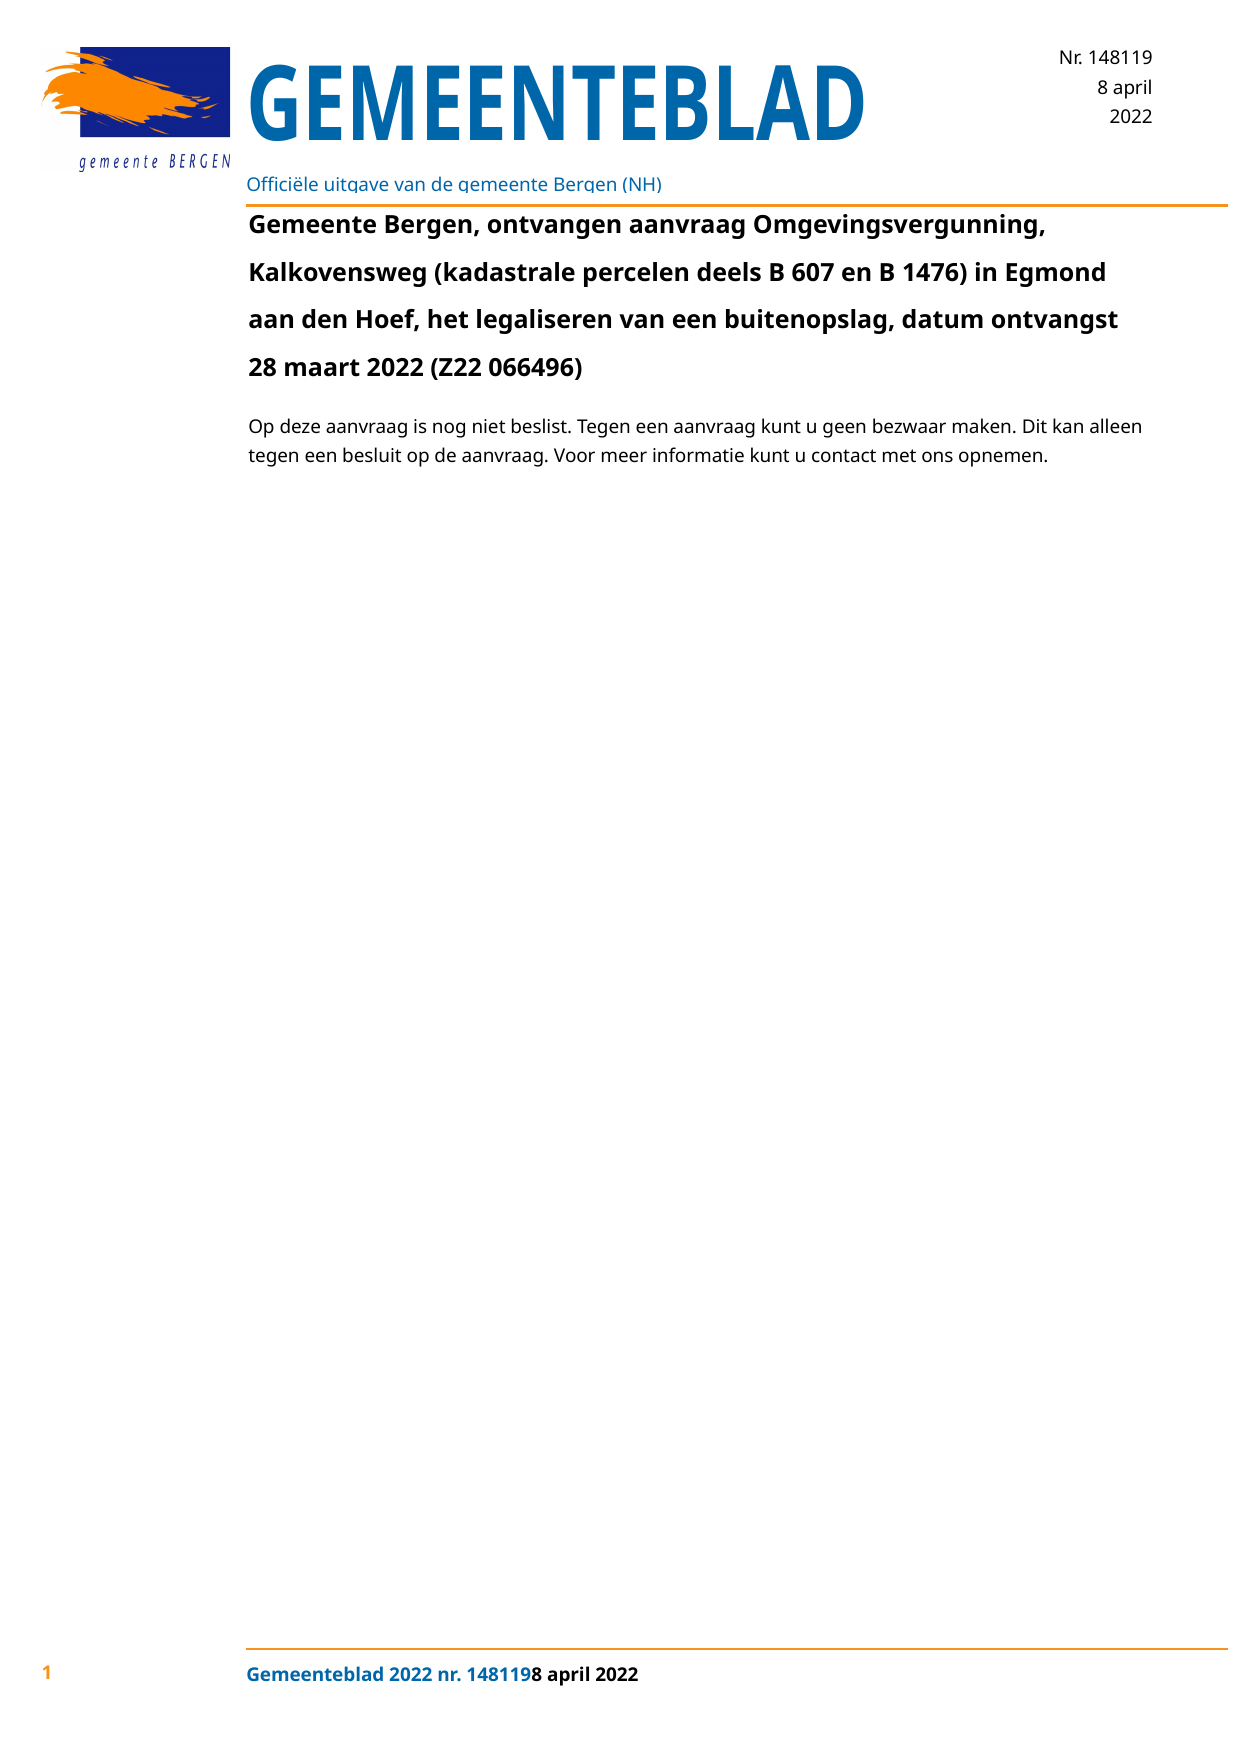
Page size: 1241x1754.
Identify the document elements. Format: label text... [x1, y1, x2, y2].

text Op deze aanvraag is nog niet beslist. Tegen een aanvraag kunt u geen bezwaar maken. Dit kan alleen tegen een besluit op de aanvraag. Voor meer informatie kunt u contact met ons opnemen. [248, 413, 1152, 468]
picture [41, 47, 231, 172]
text Gemeente Bergen, ontvangen aanvraag Omgevingsvergunning, Kalkovensweg (kadastrale percelen deels B 607 en B 1476) in Egmond aan den Hoef, het legaliseren van een buitenopslag, datum ontvangst 28 maart 2022 (Z22 066496) [248, 207, 1152, 384]
